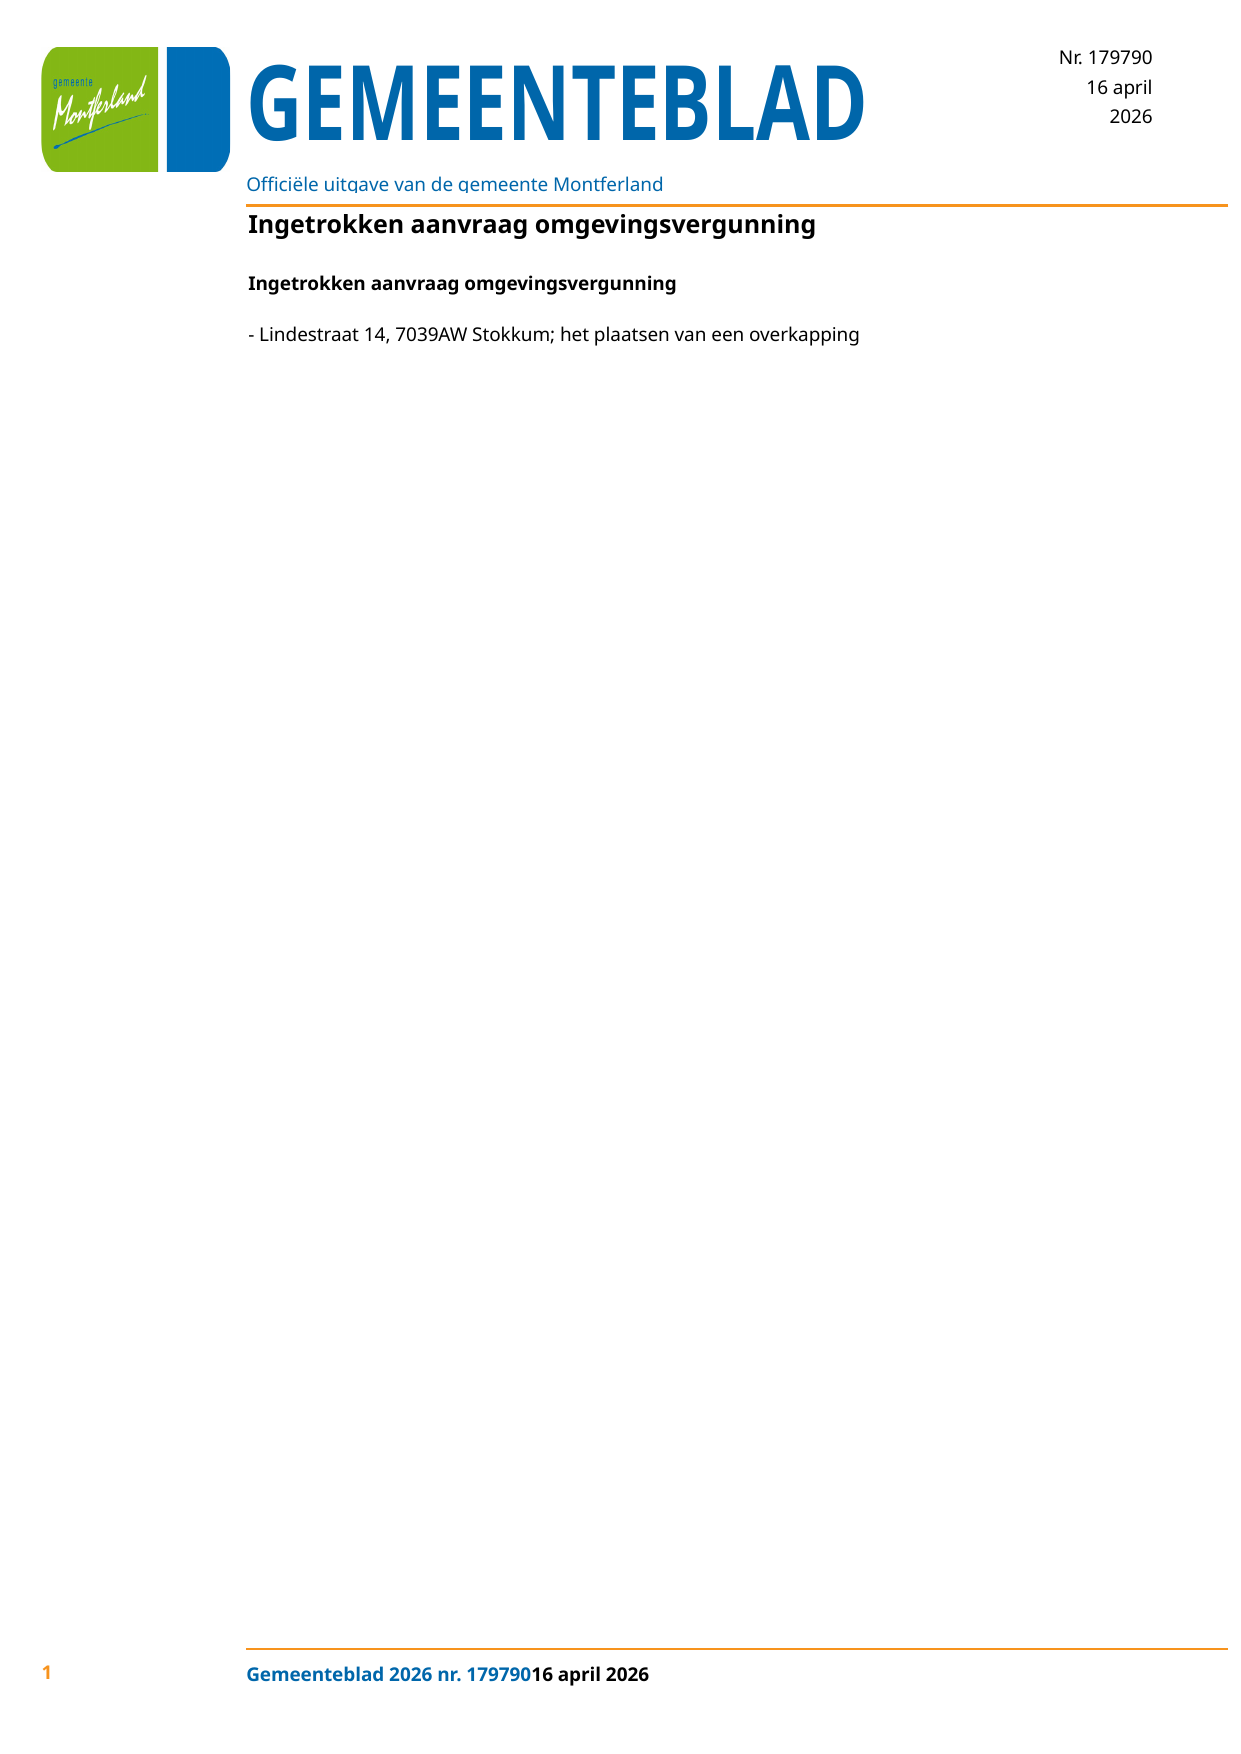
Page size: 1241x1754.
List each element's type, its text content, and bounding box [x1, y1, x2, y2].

text Ingetrokken aanvraag omgevingsvergunning [248, 207, 1152, 241]
text - Lindestraat 14, 7039AW Stokkum; het plaatsen van een overkapping [248, 321, 1152, 346]
text Ingetrokken aanvraag omgevingsvergunning [248, 270, 1152, 296]
picture [41, 47, 231, 172]
